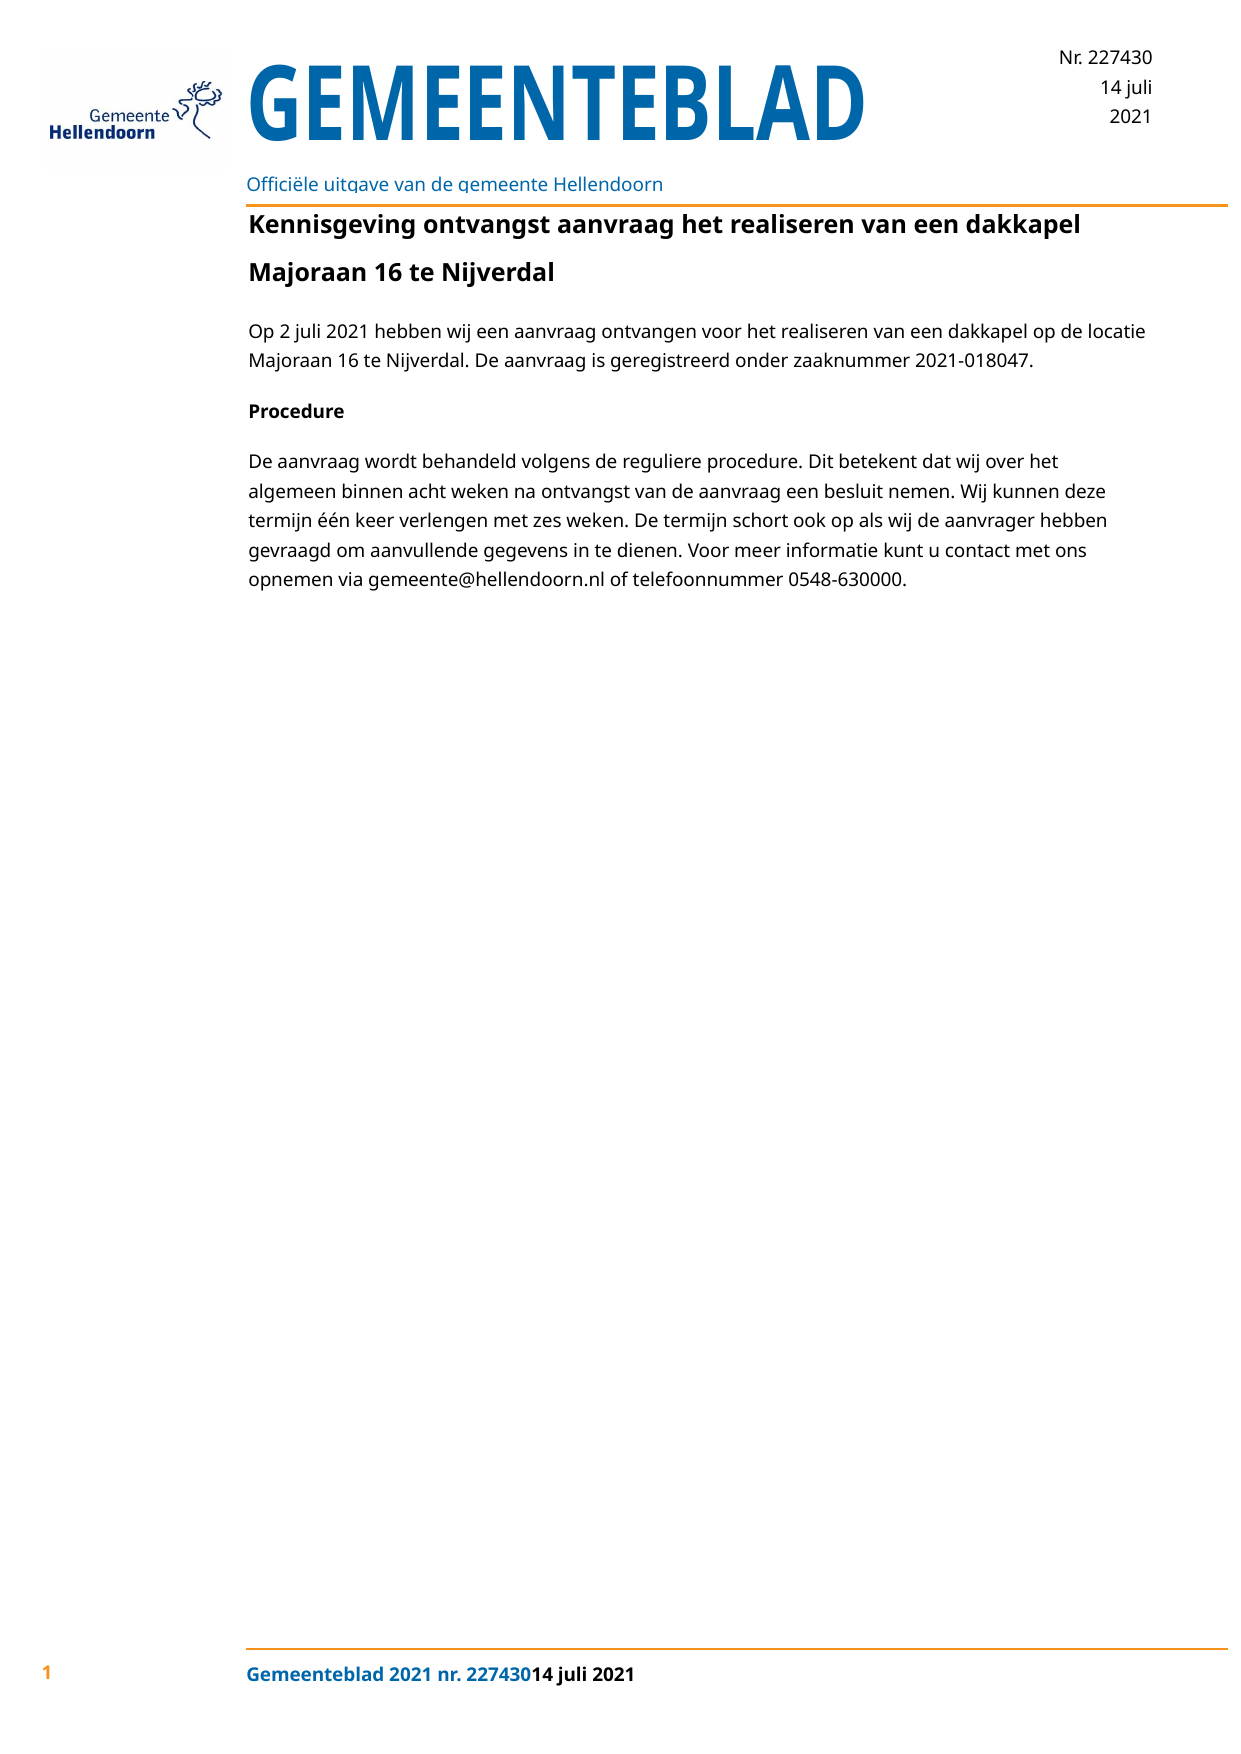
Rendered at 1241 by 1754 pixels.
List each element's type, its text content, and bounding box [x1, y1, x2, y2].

text De aanvraag wordt behandeld volgens de reguliere procedure. Dit betekent dat wij over het algemeen binnen acht weken na ontvangst van de aanvraag een besluit nemen. Wij kunnen deze termijn één keer verlengen met zes weken. De termijn schort ook op als wij de aanvrager hebben gevraagd om aanvullende gegevens in te dienen. Voor meer informatie kunt u contact met ons opnemen via gemeente@hellendoorn.nl of telefoonnummer 0548-630000. [248, 448, 1152, 592]
text Op 2 juli 2021 hebben wij een aanvraag ontvangen voor het realiseren van een dakkapel op de locatie Majoraan 16 te Nijverdal. De aanvraag is geregistreerd onder zaaknummer 2021-018047. [248, 318, 1152, 373]
text Procedure [248, 398, 1152, 424]
picture [41, 47, 231, 172]
text Kennisgeving ontvangst aanvraag het realiseren van een dakkapel Majoraan 16 te Nijverdal [248, 207, 1152, 288]
